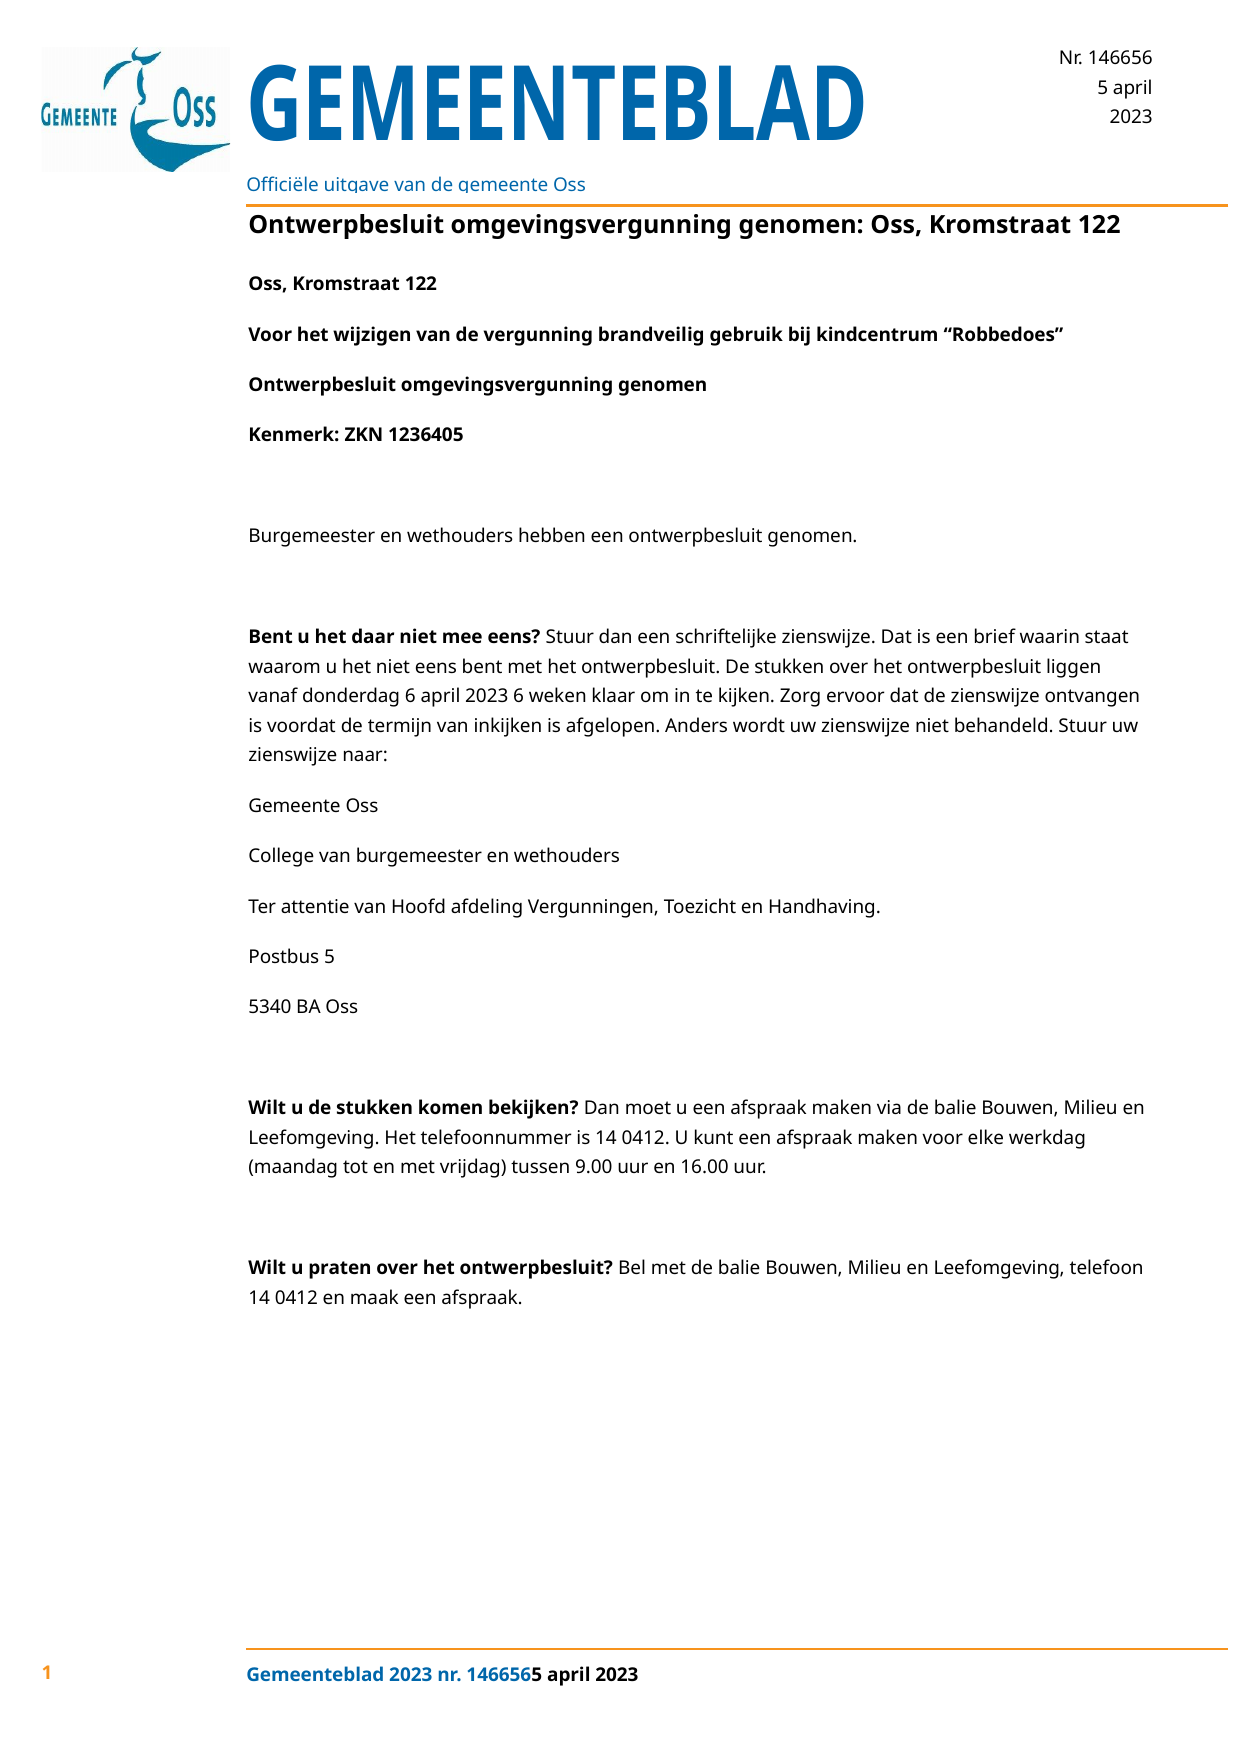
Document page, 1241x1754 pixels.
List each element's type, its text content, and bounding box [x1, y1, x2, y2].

text Burgemeester en wethouders hebben een ontwerpbesluit genomen. [248, 522, 1152, 548]
text Ter attentie van Hoofd afdeling Vergunningen, Toezicht en Handhaving. [248, 893, 1152, 918]
text Postbus 5 [248, 943, 1152, 969]
text Oss, Kromstraat 122 [248, 270, 1152, 296]
text Gemeente Oss [248, 792, 1152, 818]
picture [41, 47, 231, 172]
text 5340 BA Oss [248, 994, 1152, 1019]
text College van burgemeester en wethouders [248, 842, 1152, 868]
text Wilt u praten over het ontwerpbesluit? Bel met de balie Bouwen, Milieu en Leefomgeving, telefoon 14 0412 en maak een afspraak. [248, 1254, 1152, 1310]
text Ontwerpbesluit omgevingsvergunning genomen: Oss, Kromstraat 122 [248, 207, 1152, 241]
text Ontwerpbesluit omgevingsvergunning genomen [248, 371, 1152, 397]
text Bent u het daar niet mee eens? Stuur dan een schriftelijke zienswijze. Dat is een brief waarin staat waarom u het niet eens bent met het ontwerpbesluit. De stukken over het ontwerpbesluit liggen vanaf donderdag 6 april 2023 6 weken klaar om in te kijken. Zorg ervoor dat de zienswijze ontvangen is voordat de termijn van inkijken is afgelopen. Anders wordt uw zienswijze niet behandeld. Stuur uw zienswijze naar: [248, 623, 1152, 767]
text Kenmerk: ZKN 1236405 [248, 422, 1152, 447]
text Wilt u de stukken komen bekijken? Dan moet u een afspraak maken via de balie Bouwen, Milieu en Leefomgeving. Het telefoonnummer is 14 0412. U kunt een afspraak maken voor elke werkdag (maandag tot en met vrijdag) tussen 9.00 uur en 16.00 uur. [248, 1094, 1152, 1179]
text Voor het wijzigen van de vergunning brandveilig gebruik bij kindcentrum “Robbedoes” [248, 321, 1152, 346]
